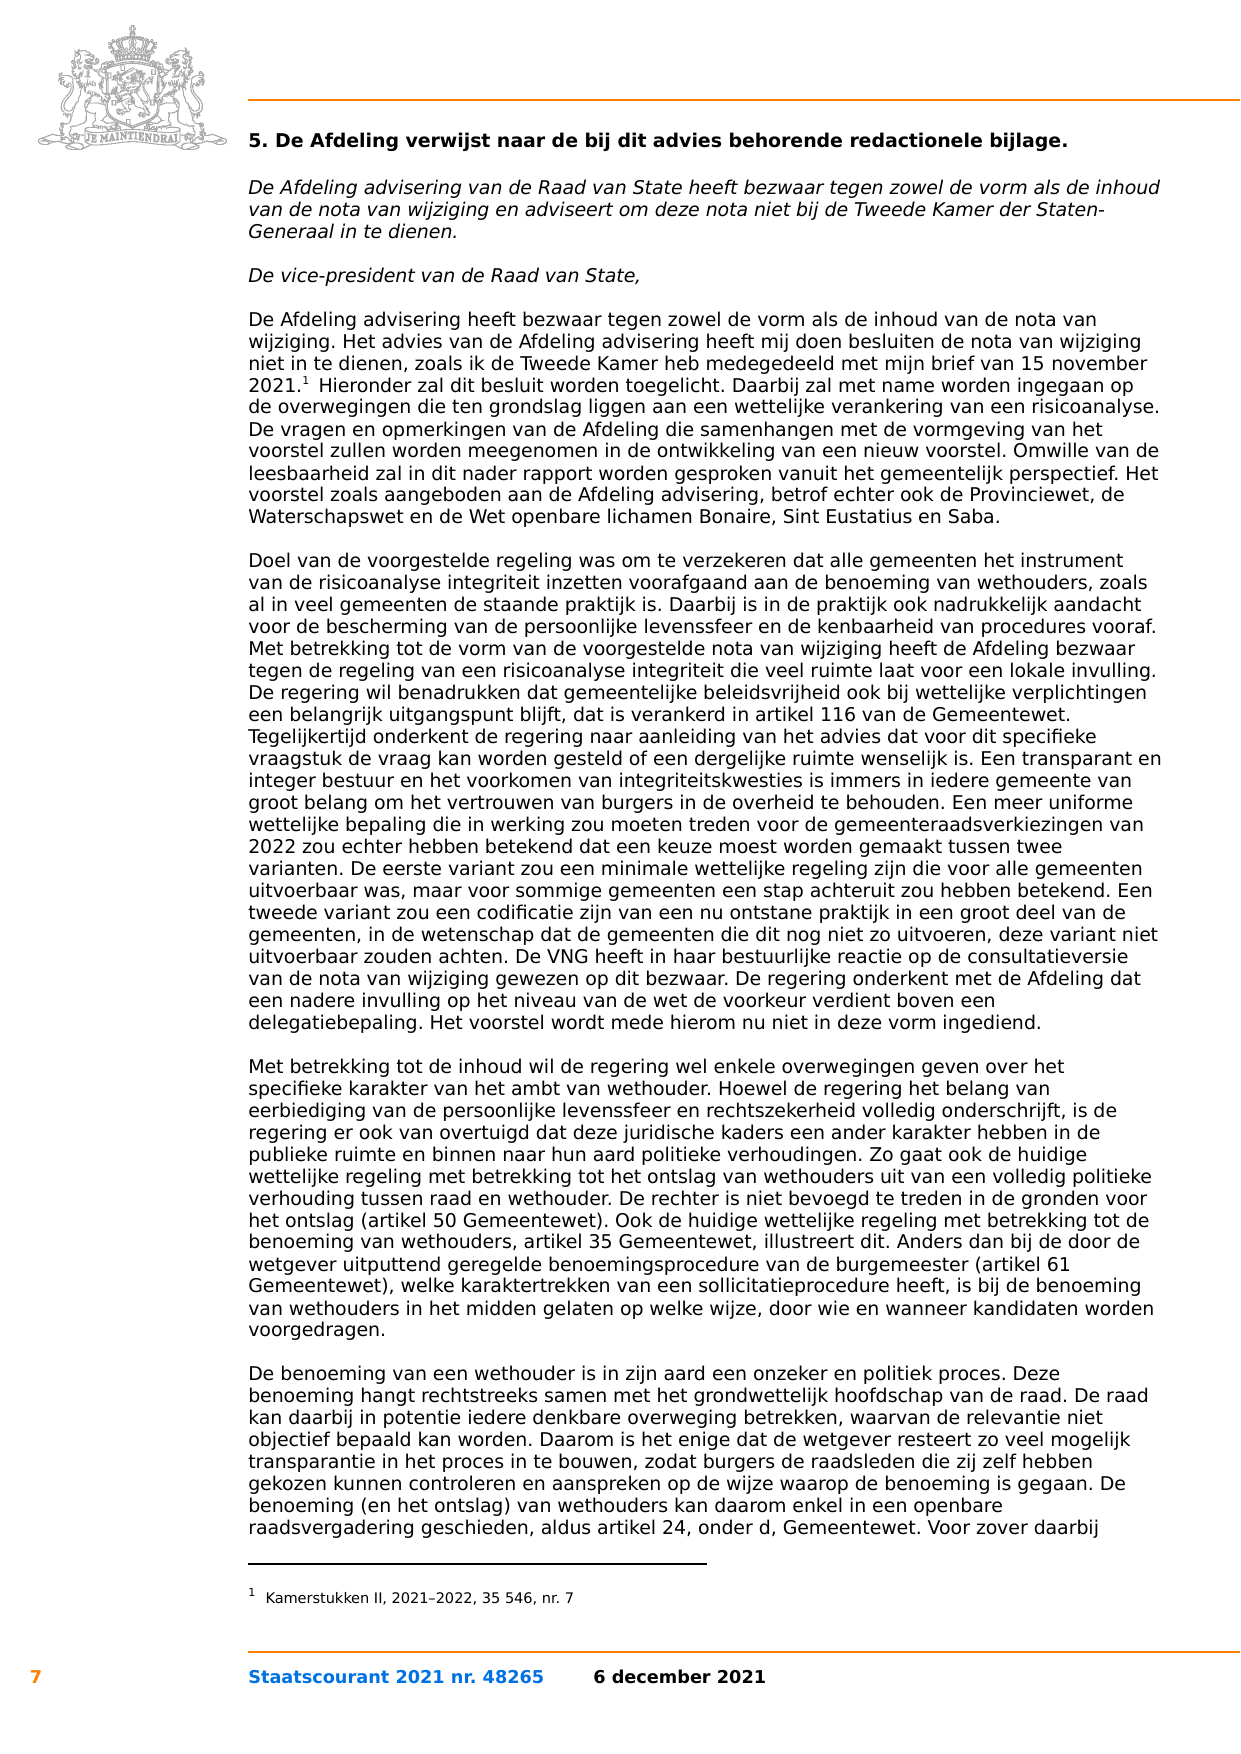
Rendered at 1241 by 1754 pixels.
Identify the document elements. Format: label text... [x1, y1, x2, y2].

text De Afdeling advisering van de Raad van State heeft bezwaar tegen zowel de vorm als de inhoud van de nota van wijziging en adviseert om deze nota niet bij de Tweede Kamer der Staten-Generaal in te dienen. [248, 177, 1163, 243]
text Doel van de voorgestelde regeling was om te verzekeren dat alle gemeenten het instrument van de risicoanalyse integriteit inzetten voorafgaand aan de benoeming van wethouders, zoals al in veel gemeenten de staande praktijk is. Daarbij is in de praktijk ook nadrukkelijk aandacht voor de bescherming van de persoonlijke levenssfeer en de kenbaarheid van procedures vooraf. Met betrekking tot de vorm van de voorgestelde nota van wijziging heeft de Afdeling bezwaar tegen de regeling van een risicoanalyse integriteit die veel ruimte laat voor een lokale invulling. De regering wil benadrukken dat gemeentelijke beleidsvrijheid ook bij wettelijke verplichtingen een belangrijk uitgangspunt blijft, dat is verankerd in artikel 116 van de Gemeentewet. Tegelijkertijd onderkent de regering naar aanleiding van het advies dat voor dit specifieke vraagstuk de vraag kan worden gesteld of een dergelijke ruimte wenselijk is. Een transparant en integer bestuur en het voorkomen van integriteitskwesties is immers in iedere gemeente van groot belang om het vertrouwen van burgers in de overheid te behouden. Een meer uniforme wettelijke bepaling die in werking zou moeten treden voor de gemeenteraadsverkiezingen van 2022 zou echter hebben betekend dat een keuze moest worden gemaakt tussen twee varianten. De eerste variant zou een minimale wettelijke regeling zijn die voor alle gemeenten uitvoerbaar was, maar voor sommige gemeenten een stap achteruit zou hebben betekend. Een tweede variant zou een codificatie zijn van een nu ontstane praktijk in een groot deel van de gemeenten, in de wetenschap dat de gemeenten die dit nog niet zo uitvoeren, deze variant niet uitvoerbaar zouden achten. De VNG heeft in haar bestuurlijke reactie op de consultatieversie van de nota van wijziging gewezen op dit bezwaar. De regering onderkent met de Afdeling dat een nadere invulling op het niveau van de wet de voorkeur verdient boven een delegatiebepaling. Het voorstel wordt mede hierom nu niet in deze vorm ingediend. [248, 550, 1163, 1034]
subtitle 5. De Afdeling verwijst naar de bij dit advies behorende redactionele bijlage. [248, 130, 1163, 152]
text De vice-president van de Raad van State, [248, 265, 1163, 287]
text Met betrekking tot de inhoud wil de regering wel enkele overwegingen geven over het specifieke karakter van het ambt van wethouder. Hoewel de regering het belang van eerbiediging van de persoonlijke levenssfeer en rechtszekerheid volledig onderschrijft, is de regering er ook van overtuigd dat deze juridische kaders een ander karakter hebben in de publieke ruimte en binnen naar hun aard politieke verhoudingen. Zo gaat ook de huidige wettelijke regeling met betrekking tot het ontslag van wethouders uit van een volledig politieke verhouding tussen raad en wethouder. De rechter is niet bevoegd te treden in de gronden voor het ontslag (artikel 50 Gemeentewet). Ook de huidige wettelijke regeling met betrekking tot de benoeming van wethouders, artikel 35 Gemeentewet, illustreert dit. Anders dan bij de door de wetgever uitputtend geregelde benoemingsprocedure van de burgemeester (artikel 61 Gemeentewet), welke karaktertrekken van een sollicitatieprocedure heeft, is bij de benoeming van wethouders in het midden gelaten op welke wijze, door wie en wanneer kandidaten worden voorgedragen. [248, 1056, 1163, 1341]
text De benoeming van een wethouder is in zijn aard een onzeker en politiek proces. Deze benoeming hangt rechtstreeks samen met het grondwettelijk hoofdschap van de raad. De raad kan daarbij in potentie iedere denkbare overweging betrekken, waarvan de relevantie niet objectief bepaald kan worden. Daarom is het enige dat de wetgever resteert zo veel mogelijk transparantie in het proces in te bouwen, zodat burgers de raadsleden die zij zelf hebben gekozen kunnen controleren en aanspreken op de wijze waarop de benoeming is gegaan. De benoeming (en het ontslag) van wethouders kan daarom enkel in een openbare raadsvergadering geschieden, aldus artikel 24, onder d, Gemeentewet. Voor zover daarbij [248, 1363, 1163, 1539]
text Kamerstukken II, 2021–2022, 35 546, nr. 7 [248, 1586, 1163, 1608]
picture [38, 25, 227, 150]
text De Afdeling advisering heeft bezwaar tegen zowel de vorm als de inhoud van de nota van wijziging. Het advies van de Afdeling advisering heeft mij doen besluiten de nota van wijziging niet in te dienen, zoals ik de Tweede Kamer heb medegedeeld met mijn brief van 15 november 2021. Hieronder zal dit besluit worden toegelicht. Daarbij zal met name worden ingegaan op de overwegingen die ten grondslag liggen aan een wettelijke verankering van een risicoanalyse. De vragen en opmerkingen van de Afdeling die samenhangen met de vormgeving van het voorstel zullen worden meegenomen in de ontwikkeling van een nieuw voorstel. Omwille van de leesbaarheid zal in dit nader rapport worden gesproken vanuit het gemeentelijk perspectief. Het voorstel zoals aangeboden aan de Afdeling advisering, betrof echter ook de Provinciewet, de Waterschapswet en de Wet openbare lichamen Bonaire, Sint Eustatius en Saba. [248, 308, 1163, 528]
